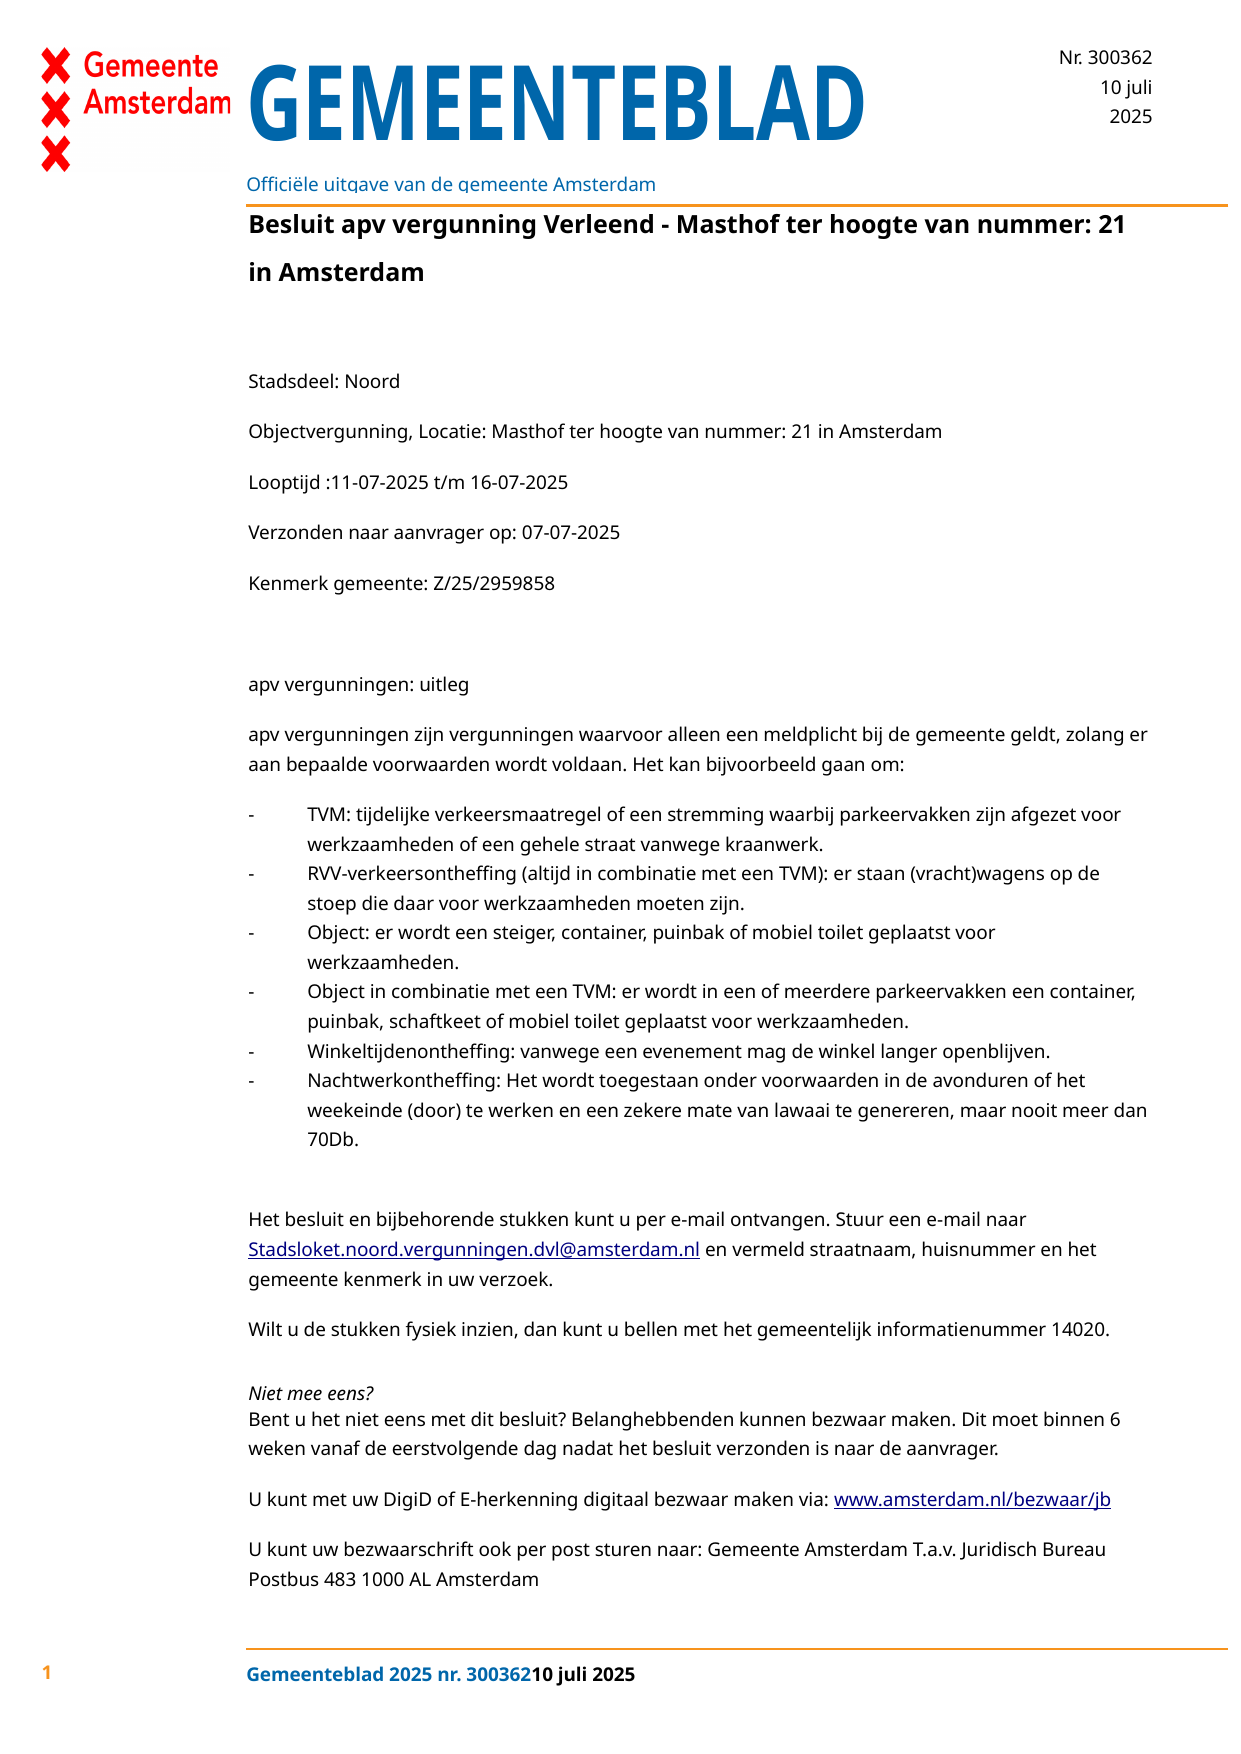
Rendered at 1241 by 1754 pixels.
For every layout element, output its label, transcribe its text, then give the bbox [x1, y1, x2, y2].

text Wilt u de stukken fysiek inzien, dan kunt u bellen met het gemeentelijk informatienummer 14020. [248, 1316, 1152, 1342]
list RVV-verkeersontheffing (altijd in combinatie met een TVM): er staan (vracht)wagens op de stoep die daar voor werkzaamheden moeten zijn. [248, 860, 1152, 916]
text Looptijd :11-07-2025 t/m 16-07-2025 [248, 469, 1152, 495]
text U kunt uw bezwaarschrift ook per post sturen naar: Gemeente Amsterdam T.a.v. Juridisch Bureau Postbus 483 1000 AL Amsterdam [248, 1536, 1152, 1592]
text apv vergunningen zijn vergunningen waarvoor alleen een meldplicht bij de gemeente geldt, zolang er aan bepaalde voorwaarden wordt voldaan. Het kan bijvoorbeeld gaan om: [248, 721, 1152, 777]
picture [41, 47, 231, 172]
text Verzonden naar aanvrager op: 07-07-2025 [248, 519, 1152, 545]
text Besluit apv vergunning Verleend - Masthof ter hoogte van nummer: 21 in Amsterdam [248, 207, 1152, 288]
list Object in combinatie met een TVM: er wordt in een of meerdere parkeervakken een container, puinbak, schaftkeet of mobiel toilet geplaatst voor werkzaamheden. [248, 979, 1152, 1034]
text Kenmerk gemeente: Z/25/2959858 [248, 570, 1152, 596]
text U kunt met uw DigiD of E-herkenning digitaal bezwaar maken via: www.amsterdam.nl/bezwaar/jb [248, 1486, 1152, 1512]
text Stadsdeel: Noord [248, 368, 1152, 394]
list Winkeltijdenontheffing: vanwege een evenement mag de winkel langer openblijven. [248, 1038, 1152, 1064]
text Objectvergunning, Locatie: Masthof ter hoogte van nummer: 21 in Amsterdam [248, 419, 1152, 444]
text Bent u het niet eens met dit besluit? Belanghebbenden kunnen bezwaar maken. Dit moet binnen 6 weken vanaf de eerstvolgende dag nadat het besluit verzonden is naar de aanvrager. [248, 1406, 1152, 1461]
list TVM: tijdelijke verkeersmaatregel of een stremming waarbij parkeervakken zijn afgezet voor werkzaamheden of een gehele straat vanwege kraanwerk. [248, 801, 1152, 857]
text apv vergunningen: uitleg [248, 671, 1152, 697]
list Nachtwerkontheffing: Het wordt toegestaan onder voorwaarden in de avonduren of het weekeinde (door) te werken en een zekere mate van lawaai te genereren, maar nooit meer dan 70Db. [248, 1067, 1152, 1152]
text Niet mee eens? [248, 1380, 1152, 1406]
list Object: er wordt een steiger, container, puinbak of mobiel toilet geplaatst voor werkzaamheden. [248, 919, 1152, 975]
text Het besluit en bijbehorende stukken kunt u per e-mail ontvangen. Stuur een e-mail naar Stadsloket.noord.vergunningen.dvl@amsterdam.nl en vermeld straatnaam, huisnummer en het gemeente kenmerk in uw verzoek. [248, 1207, 1152, 1292]
